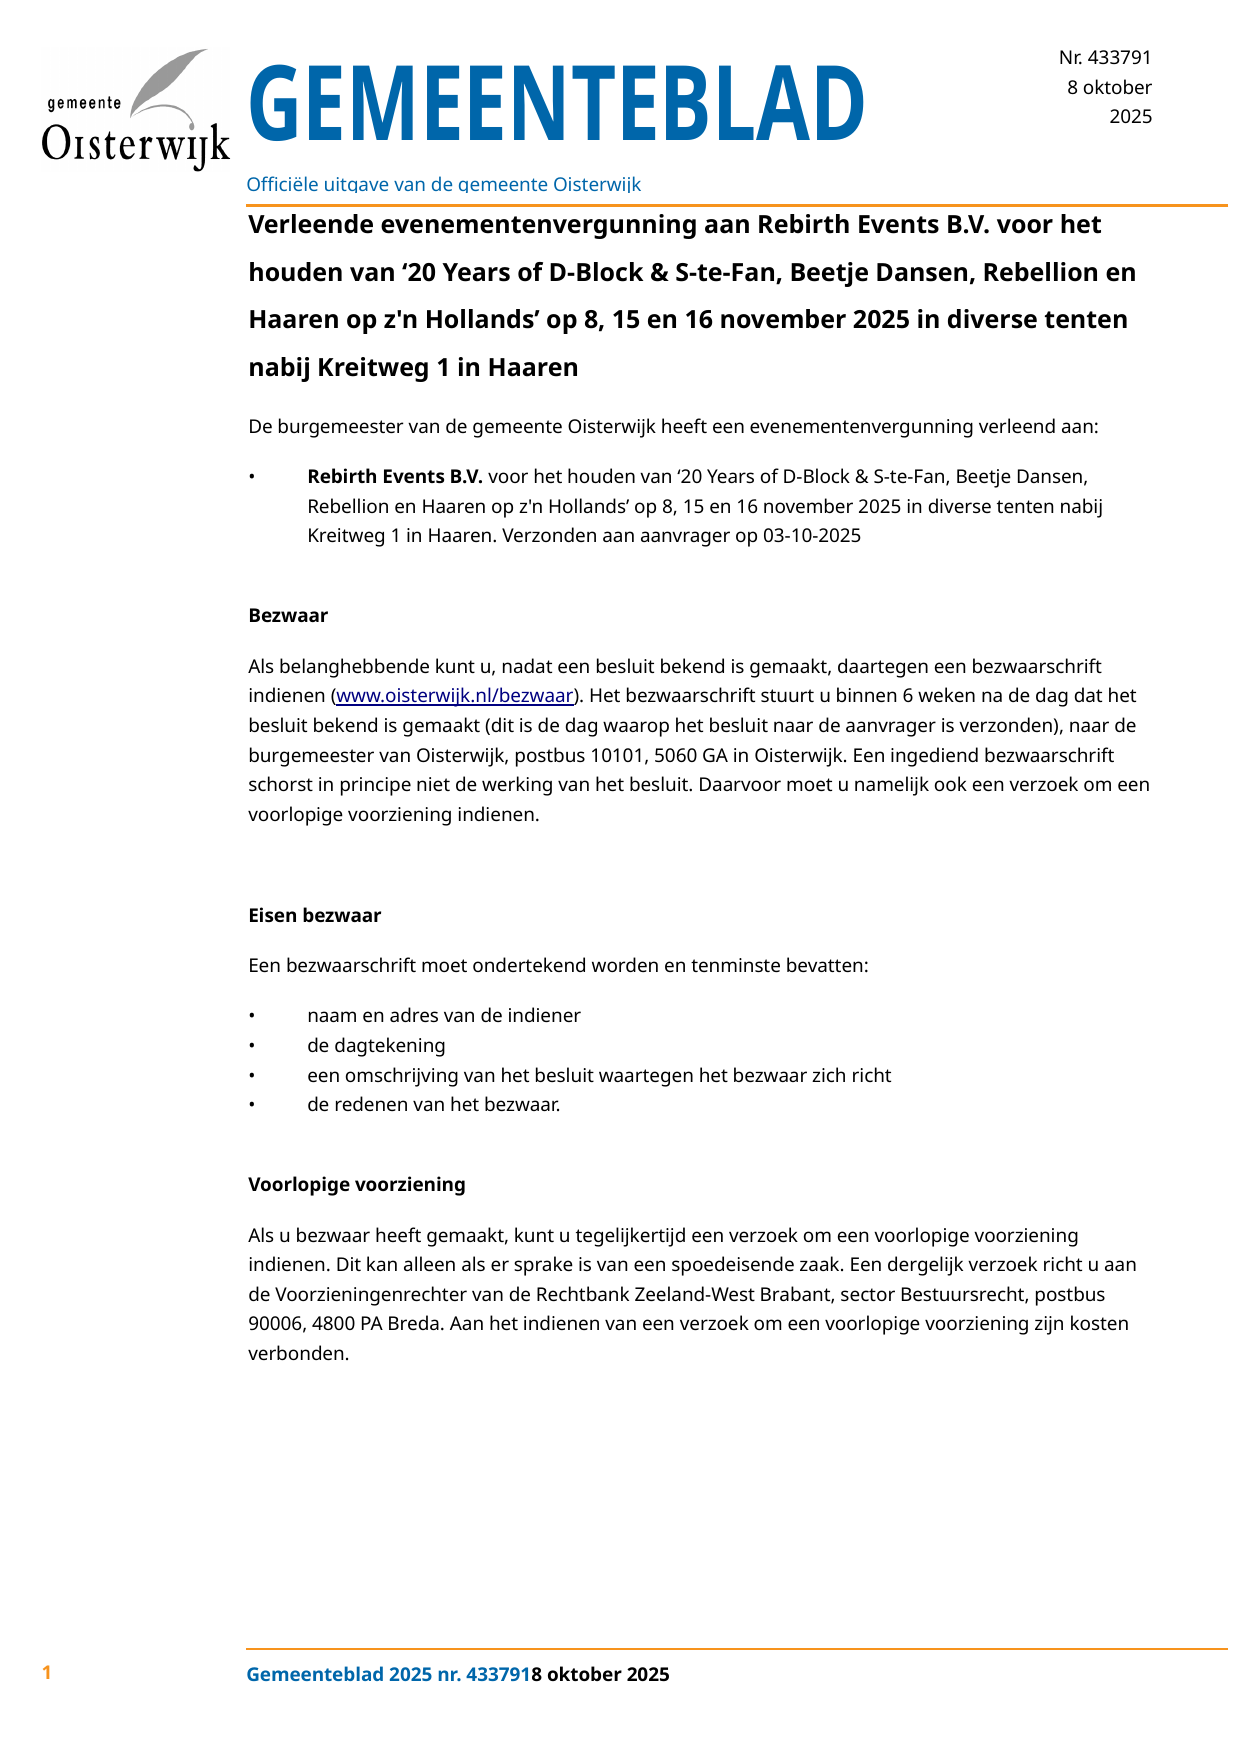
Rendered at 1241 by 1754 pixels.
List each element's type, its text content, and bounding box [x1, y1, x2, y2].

text Voorlopige voorziening [248, 1171, 1152, 1197]
text Verleende evenementenvergunning aan Rebirth Events B.V. voor het houden van ‘20 Years of D-Block & S-te-Fan, Beetje Dansen, Rebellion en Haaren op z'n Hollands’ op 8, 15 en 16 november 2025 in diverse tenten nabij Kreitweg 1 in Haaren [248, 207, 1152, 384]
text De burgemeester van de gemeente Oisterwijk heeft een evenementenvergunning verleend aan: [248, 413, 1152, 439]
list een omschrijving van het besluit waartegen het bezwaar zich richt [248, 1062, 1152, 1088]
picture [41, 47, 231, 172]
list Rebirth Events B.V. voor het houden van ‘20 Years of D-Block & S-te-Fan, Beetje Dansen, Rebellion en Haaren op z'n Hollands’ op 8, 15 en 16 november 2025 in diverse tenten nabij Kreitweg 1 in Haaren. Verzonden aan aanvrager op 03-10-2025 [248, 463, 1152, 548]
list de redenen van het bezwaar. [248, 1091, 1152, 1117]
list naam en adres van de indiener [248, 1003, 1152, 1028]
text Als u bezwaar heeft gemaakt, kunt u tegelijkertijd een verzoek om een voorlopige voorziening indienen. Dit kan alleen als er sprake is van een spoedeisende zaak. Een dergelijk verzoek richt u aan de Voorzieningenrechter van de Rechtbank Zeeland-West Brabant, sector Bestuursrecht, postbus 90006, 4800 PA Breda. Aan het indienen van een verzoek om een voorlopige voorziening zijn kosten verbonden. [248, 1222, 1152, 1366]
list de dagtekening [248, 1032, 1152, 1058]
text Een bezwaarschrift moet ondertekend worden en tenminste bevatten: [248, 952, 1152, 978]
text Eisen bezwaar [248, 902, 1152, 928]
text Bezwaar [248, 603, 1152, 628]
text Als belanghebbende kunt u, nadat een besluit bekend is gemaakt, daartegen een bezwaarschrift indienen (www.oisterwijk.nl/bezwaar). Het bezwaarschrift stuurt u binnen 6 weken na de dag dat het besluit bekend is gemaakt (dit is de dag waarop het besluit naar de aanvrager is verzonden), naar de burgemeester van Oisterwijk, postbus 10101, 5060 GA in Oisterwijk. Een ingediend bezwaarschrift schorst in principe niet de werking van het besluit. Daarvoor moet u namelijk ook een verzoek om een voorlopige voorziening indienen. [248, 653, 1152, 827]
